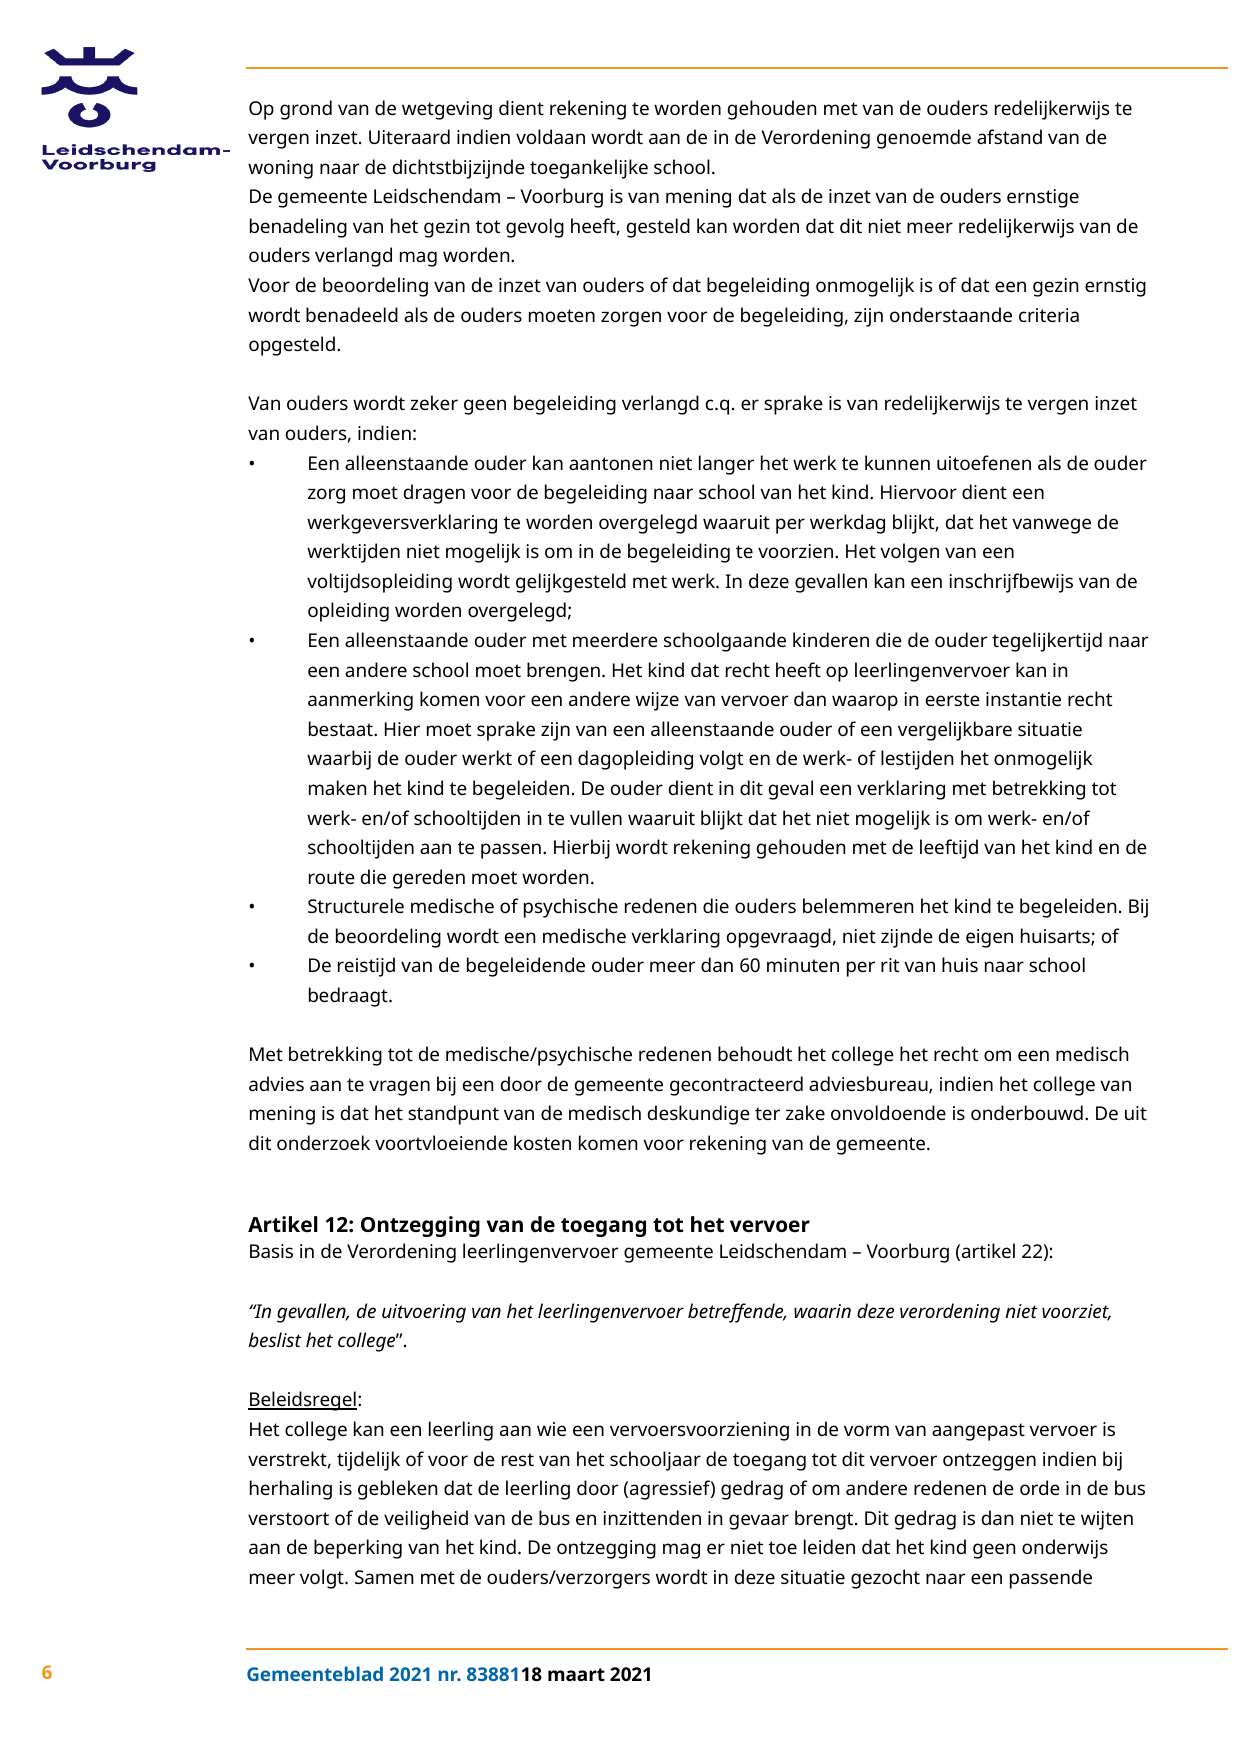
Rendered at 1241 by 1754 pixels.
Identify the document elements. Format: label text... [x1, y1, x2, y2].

text Basis in de Verordening leerlingenvervoer gemeente Leidschendam – Voorburg (artikel 22): [248, 1239, 1152, 1264]
text Met betrekking tot de medische/psychische redenen behoudt het college het recht om een medisch advies aan te vragen bij een door de gemeente gecontracteerd adviesbureau, indien het college van mening is dat het standpunt van de medisch deskundige ter zake onvoldoende is onderbouwd. De uit dit onderzoek voortvloeiende kosten komen voor rekening van de gemeente. [248, 1041, 1152, 1156]
list De reistijd van de begeleidende ouder meer dan 60 minuten per rit van huis naar school bedraagt. [248, 953, 1152, 1008]
text “In gevallen, de uitvoering van het leerlingenvervoer betreffende, waarin deze verordening niet voorziet, beslist het college”. [248, 1298, 1152, 1353]
text Artikel 12: Ontzegging van de toegang tot het vervoer [248, 1210, 1152, 1239]
list Een alleenstaande ouder met meerdere schoolgaande kinderen die de ouder tegelijkertijd naar een andere school moet brengen. Het kind dat recht heeft op leerlingenvervoer kan in aanmerking komen voor een andere wijze van vervoer dan waarop in eerste instantie recht bestaat. Hier moet sprake zijn van een alleenstaande ouder of een vergelijkbare situatie waarbij de ouder werkt of een dagopleiding volgt en de werk- of lestijden het onmogelijk maken het kind te begeleiden. De ouder dient in dit geval een verklaring met betrekking tot werk- en/of schooltijden in te vullen waaruit blijkt dat het niet mogelijk is om werk- en/of schooltijden aan te passen. Hierbij wordt rekening gehouden met de leeftijd van het kind en de route die gereden moet worden. [248, 627, 1152, 890]
text Beleidsregel: [248, 1387, 1152, 1412]
picture [41, 47, 231, 172]
text Van ouders wordt zeker geen begeleiding verlangd c.q. er sprake is van redelijkerwijs te vergen inzet van ouders, indien: [248, 391, 1152, 446]
list Een alleenstaande ouder kan aantonen niet langer het werk te kunnen uitoefenen als de ouder zorg moet dragen voor de begeleiding naar school van het kind. Hiervoor dient een werkgeversverklaring te worden overgelegd waaruit per werkdag blijkt, dat het vanwege de werktijden niet mogelijk is om in de begeleiding te voorzien. Het volgen van een voltijdsopleiding wordt gelijkgesteld met werk. In deze gevallen kan een inschrijfbewijs van de opleiding worden overgelegd; [248, 450, 1152, 623]
text Het college kan een leerling aan wie een vervoersvoorziening in de vorm van aangepast vervoer is verstrekt, tijdelijk of voor de rest van het schooljaar de toegang tot dit vervoer ontzeggen indien bij herhaling is gebleken dat de leerling door (agressief) gedrag of om andere redenen de orde in de bus verstoort of de veiligheid van de bus en inzittenden in gevaar brengt. Dit gedrag is dan niet te wijten aan de beperking van het kind. De ontzegging mag er niet toe leiden dat het kind geen onderwijs meer volgt. Samen met de ouders/verzorgers wordt in deze situatie gezocht naar een passende [248, 1416, 1152, 1590]
list Structurele medische of psychische redenen die ouders belemmeren het kind te begeleiden. Bij de beoordeling wordt een medische verklaring opgevraagd, niet zijnde de eigen huisarts; of [248, 893, 1152, 949]
text Voor de beoordeling van de inzet van ouders of dat begeleiding onmogelijk is of dat een gezin ernstig wordt benadeeld als de ouders moeten zorgen voor de begeleiding, zijn onderstaande criteria opgesteld. [248, 272, 1152, 357]
text Op grond van de wetgeving dient rekening te worden gehouden met van de ouders redelijkerwijs te vergen inzet. Uiteraard indien voldaan wordt aan de in de Verordening genoemde afstand van de woning naar de dichtstbijzijnde toegankelijke school. [248, 95, 1152, 180]
text De gemeente Leidschendam – Voorburg is van mening dat als de inzet van de ouders ernstige benadeling van het gezin tot gevolg heeft, gesteld kan worden dat dit niet meer redelijkerwijs van de ouders verlangd mag worden. [248, 183, 1152, 268]
